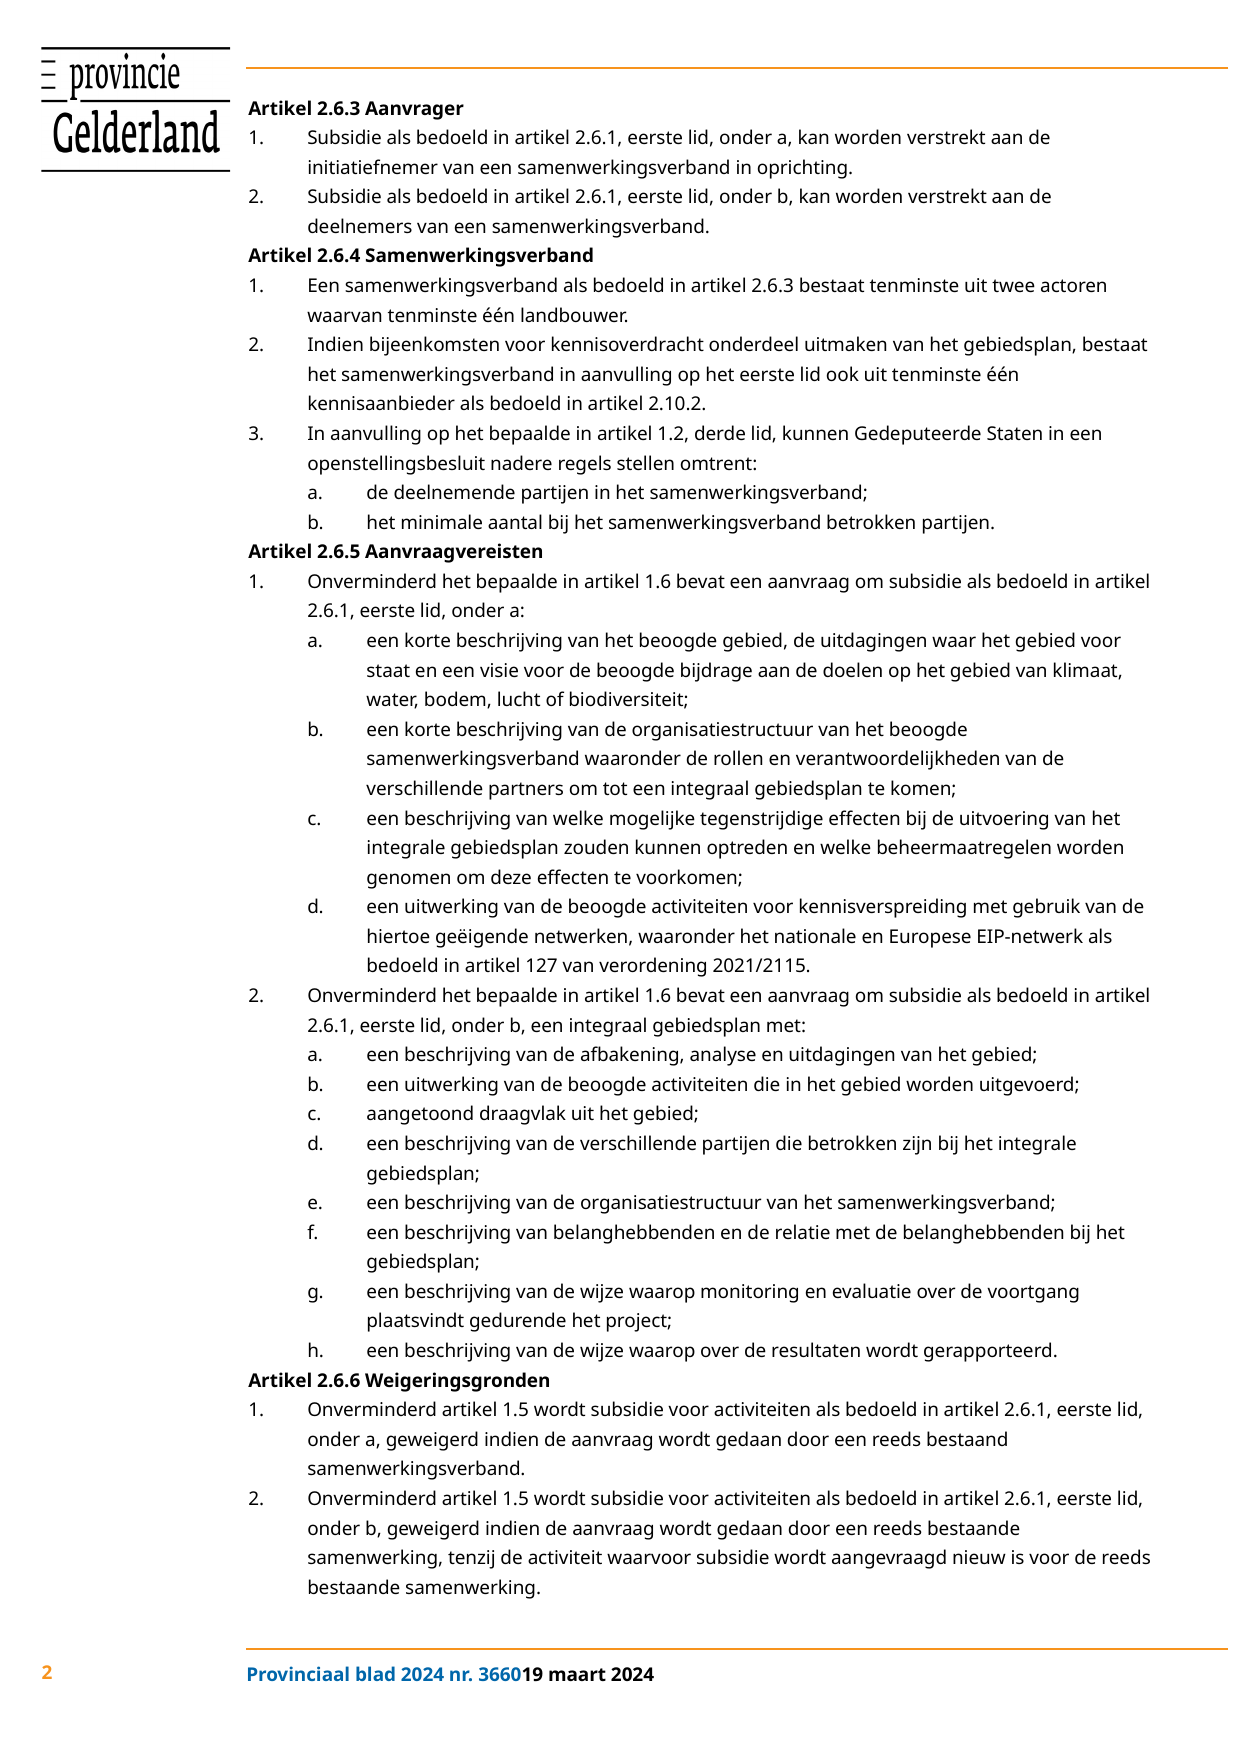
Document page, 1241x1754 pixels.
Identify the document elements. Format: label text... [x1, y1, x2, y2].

list Onverminderd het bepaalde in artikel 1.6 bevat een aanvraag om subsidie als bedoeld in artikel 2.6.1, eerste lid, onder b, een integraal gebiedsplan met: [248, 982, 1152, 1038]
text Artikel 2.6.4 Samenwerkingsverband [248, 243, 1152, 268]
list een beschrijving van de verschillende partijen die betrokken zijn bij het integrale gebiedsplan; [307, 1130, 1152, 1186]
list de deelnemende partijen in het samenwerkingsverband; [307, 479, 1152, 505]
text Artikel 2.6.3 Aanvrager [248, 95, 1152, 121]
list Onverminderd het bepaalde in artikel 1.6 bevat een aanvraag om subsidie als bedoeld in artikel 2.6.1, eerste lid, onder a: [248, 568, 1152, 623]
list Onverminderd artikel 1.5 wordt subsidie voor activiteiten als bedoeld in artikel 2.6.1, eerste lid, onder b, geweigerd indien de aanvraag wordt gedaan door een reeds bestaande samenwerking, tenzij de activiteit waarvoor subsidie wordt aangevraagd nieuw is voor de reeds bestaande samenwerking. [248, 1485, 1152, 1600]
text Artikel 2.6.5 Aanvraagvereisten [248, 538, 1152, 564]
list Een samenwerkingsverband als bedoeld in artikel 2.6.3 bestaat tenminste uit twee actoren waarvan tenminste één landbouwer. [248, 272, 1152, 328]
list een korte beschrijving van de organisatiestructuur van het beoogde samenwerkingsverband waaronder de rollen en verantwoordelijkheden van de verschillende partners om tot een integraal gebiedsplan te komen; [307, 716, 1152, 801]
list een uitwerking van de beoogde activiteiten voor kennisverspreiding met gebruik van de hiertoe geëigende netwerken, waaronder het nationale en Europese EIP-netwerk als bedoeld in artikel 127 van verordening 2021/2115. [307, 893, 1152, 978]
list een beschrijving van welke mogelijke tegenstrijdige effecten bij de uitvoering van het integrale gebiedsplan zouden kunnen optreden en welke beheermaatregelen worden genomen om deze effecten te voorkomen; [307, 805, 1152, 890]
text Artikel 2.6.6 Weigeringsgronden [248, 1367, 1152, 1393]
list een beschrijving van de wijze waarop over de resultaten wordt gerapporteerd. [307, 1337, 1152, 1363]
list Subsidie als bedoeld in artikel 2.6.1, eerste lid, onder a, kan worden verstrekt aan de initiatiefnemer van een samenwerkingsverband in oprichting. [248, 124, 1152, 180]
list een korte beschrijving van het beoogde gebied, de uitdagingen waar het gebied voor staat en een visie voor de beoogde bijdrage aan de doelen op het gebied van klimaat, water, bodem, lucht of biodiversiteit; [307, 627, 1152, 712]
list een uitwerking van de beoogde activiteiten die in het gebied worden uitgevoerd; [307, 1071, 1152, 1097]
list het minimale aantal bij het samenwerkingsverband betrokken partijen. [307, 509, 1152, 535]
list aangetoond draagvlak uit het gebied; [307, 1101, 1152, 1126]
list een beschrijving van de afbakening, analyse en uitdagingen van het gebied; [307, 1041, 1152, 1067]
list Indien bijeenkomsten voor kennisoverdracht onderdeel uitmaken van het gebiedsplan, bestaat het samenwerkingsverband in aanvulling op het eerste lid ook uit tenminste één kennisaanbieder als bedoeld in artikel 2.10.2. [248, 331, 1152, 416]
list In aanvulling op het bepaalde in artikel 1.2, derde lid, kunnen Gedeputeerde Staten in een openstellingsbesluit nadere regels stellen omtrent: [248, 420, 1152, 476]
picture [41, 47, 231, 172]
list een beschrijving van de organisatiestructuur van het samenwerkingsverband; [307, 1189, 1152, 1215]
list Onverminderd artikel 1.5 wordt subsidie voor activiteiten als bedoeld in artikel 2.6.1, eerste lid, onder a, geweigerd indien de aanvraag wordt gedaan door een reeds bestaand samenwerkingsverband. [248, 1396, 1152, 1481]
list een beschrijving van belanghebbenden en de relatie met de belanghebbenden bij het gebiedsplan; [307, 1219, 1152, 1274]
list een beschrijving van de wijze waarop monitoring en evaluatie over de voortgang plaatsvindt gedurende het project; [307, 1278, 1152, 1333]
list Subsidie als bedoeld in artikel 2.6.1, eerste lid, onder b, kan worden verstrekt aan de deelnemers van een samenwerkingsverband. [248, 183, 1152, 239]
